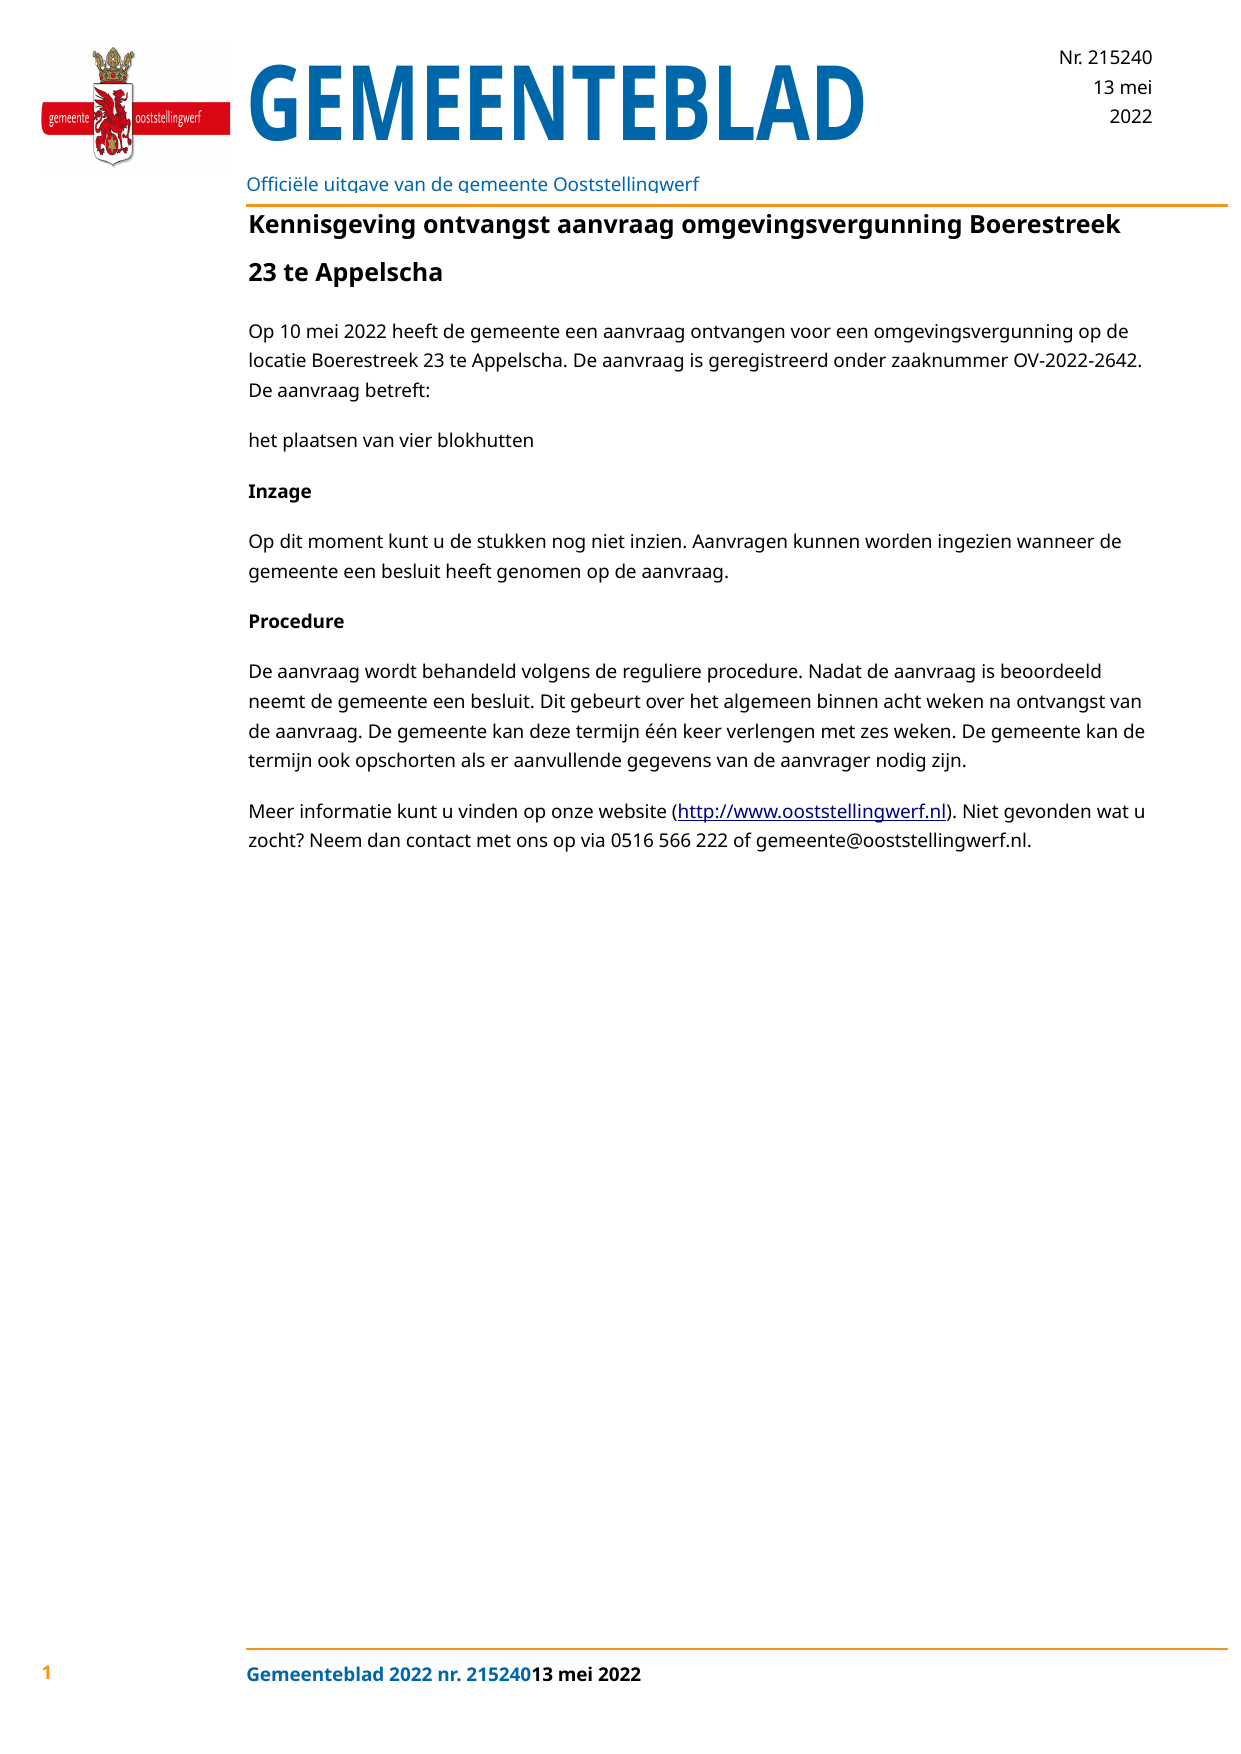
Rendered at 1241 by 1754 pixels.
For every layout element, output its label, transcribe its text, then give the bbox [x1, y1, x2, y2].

text Op dit moment kunt u de stukken nog niet inzien. Aanvragen kunnen worden ingezien wanneer de gemeente een besluit heeft genomen op de aanvraag. [248, 528, 1152, 584]
text Meer informatie kunt u vinden op onze website (http://www.ooststellingwerf.nl). Niet gevonden wat u zocht? Neem dan contact met ons op via 0516 566 222 of gemeente@ooststellingwerf.nl. [248, 798, 1152, 853]
picture [41, 47, 231, 172]
text Op 10 mei 2022 heeft de gemeente een aanvraag ontvangen voor een omgevingsvergunning op de locatie Boerestreek 23 te Appelscha. De aanvraag is geregistreerd onder zaaknummer OV-2022-2642. De aanvraag betreft: [248, 318, 1152, 403]
text Procedure [248, 608, 1152, 634]
text Kennisgeving ontvangst aanvraag omgevingsvergunning Boerestreek 23 te Appelscha [248, 207, 1152, 288]
text Inzage [248, 478, 1152, 504]
text het plaatsen van vier blokhutten [248, 427, 1152, 453]
text De aanvraag wordt behandeld volgens de reguliere procedure. Nadat de aanvraag is beoordeeld neemt de gemeente een besluit. Dit gebeurt over het algemeen binnen acht weken na ontvangst van de aanvraag. De gemeente kan deze termijn één keer verlengen met zes weken. De gemeente kan de termijn ook opschorten als er aanvullende gegevens van de aanvrager nodig zijn. [248, 659, 1152, 773]
